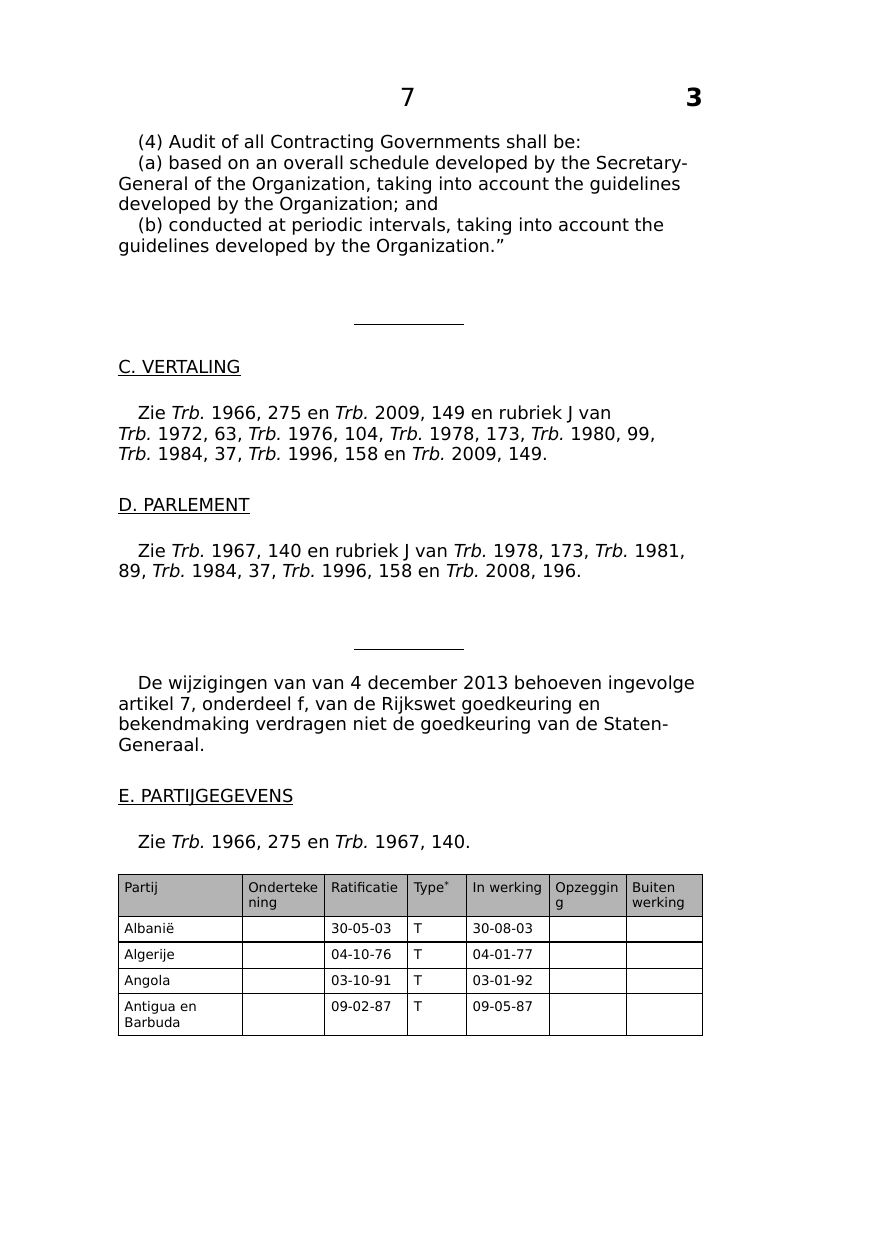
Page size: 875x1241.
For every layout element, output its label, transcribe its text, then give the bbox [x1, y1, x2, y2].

table_header Partij [119, 875, 242, 916]
text Zie Trb. 1966, 275 en Trb. 2009, 149 en rubriek J van Trb. 1972, 63, Trb. 1976, 104, Trb. 1978, 173, Trb. 1980, 99, Trb. 1984, 37, Trb. 1996, 158 en Trb. 2009, 149. [118, 403, 703, 465]
table_cell [627, 994, 702, 1035]
table_cell Antigua en Barbuda [119, 994, 242, 1035]
table_cell [627, 969, 702, 993]
table_cell [550, 994, 626, 1035]
table_cell [243, 969, 324, 993]
table_cell [627, 917, 702, 941]
subtitle E. PARTIJGEGEVENS [118, 786, 703, 806]
table_cell [243, 994, 324, 1035]
text Zie Trb. 1966, 275 en Trb. 1967, 140. [118, 831, 703, 852]
table_cell Angola [119, 969, 242, 993]
table_cell T [408, 943, 466, 967]
table_header Ondertekening [243, 875, 324, 916]
table_cell [627, 943, 702, 967]
text Zie Trb. 1967, 140 en rubriek J van Trb. 1978, 173, Trb. 1981, 89, Trb. 1984, 37, Trb. 1996, 158 en Trb. 2008, 196. [118, 541, 703, 582]
table_cell [243, 943, 324, 967]
table_cell 04-10-76 [325, 943, 407, 967]
table_cell Algerije [119, 943, 242, 967]
table_cell [550, 943, 626, 967]
table_cell 30-05-03 [325, 917, 407, 941]
table_cell [550, 969, 626, 993]
text De wijzigingen van van 4 december 2013 behoeven ingevolge artikel 7, onderdeel f, van de Rijkswet goedkeuring en bekendmaking verdragen niet de goedkeuring van de Staten-Generaal. [118, 673, 703, 756]
table_cell 09-02-87 [325, 994, 407, 1035]
table_header Ratificatie [325, 875, 407, 916]
table_cell 03-01-92 [467, 969, 549, 993]
table_header Opzegging [550, 875, 626, 916]
table_cell [550, 917, 626, 941]
table_header Buiten werking [627, 875, 702, 916]
table_cell 30-08-03 [467, 917, 549, 941]
table_cell [243, 917, 324, 941]
table_cell T [408, 994, 466, 1035]
table_header In werking [467, 875, 549, 916]
table_cell 09-05-87 [467, 994, 549, 1035]
subtitle D. PARLEMENT [118, 495, 703, 516]
text (b) conducted at periodic intervals, taking into account the guidelines developed by the Organization.” [118, 215, 703, 256]
table_cell 03-10-91 [325, 969, 407, 993]
text (a) based on an overall schedule developed by the Secretary-General of the Organization, taking into account the guidelines developed by the Organization; and [118, 153, 703, 215]
table_cell T [408, 969, 466, 993]
text (4) Audit of all Contracting Governments shall be: [118, 132, 703, 153]
table_header Type* [408, 875, 466, 916]
table_cell Albanië [119, 917, 242, 941]
table_cell 04-01-77 [467, 943, 549, 967]
subtitle C. VERTALING [118, 357, 703, 378]
table_cell T [408, 917, 466, 941]
